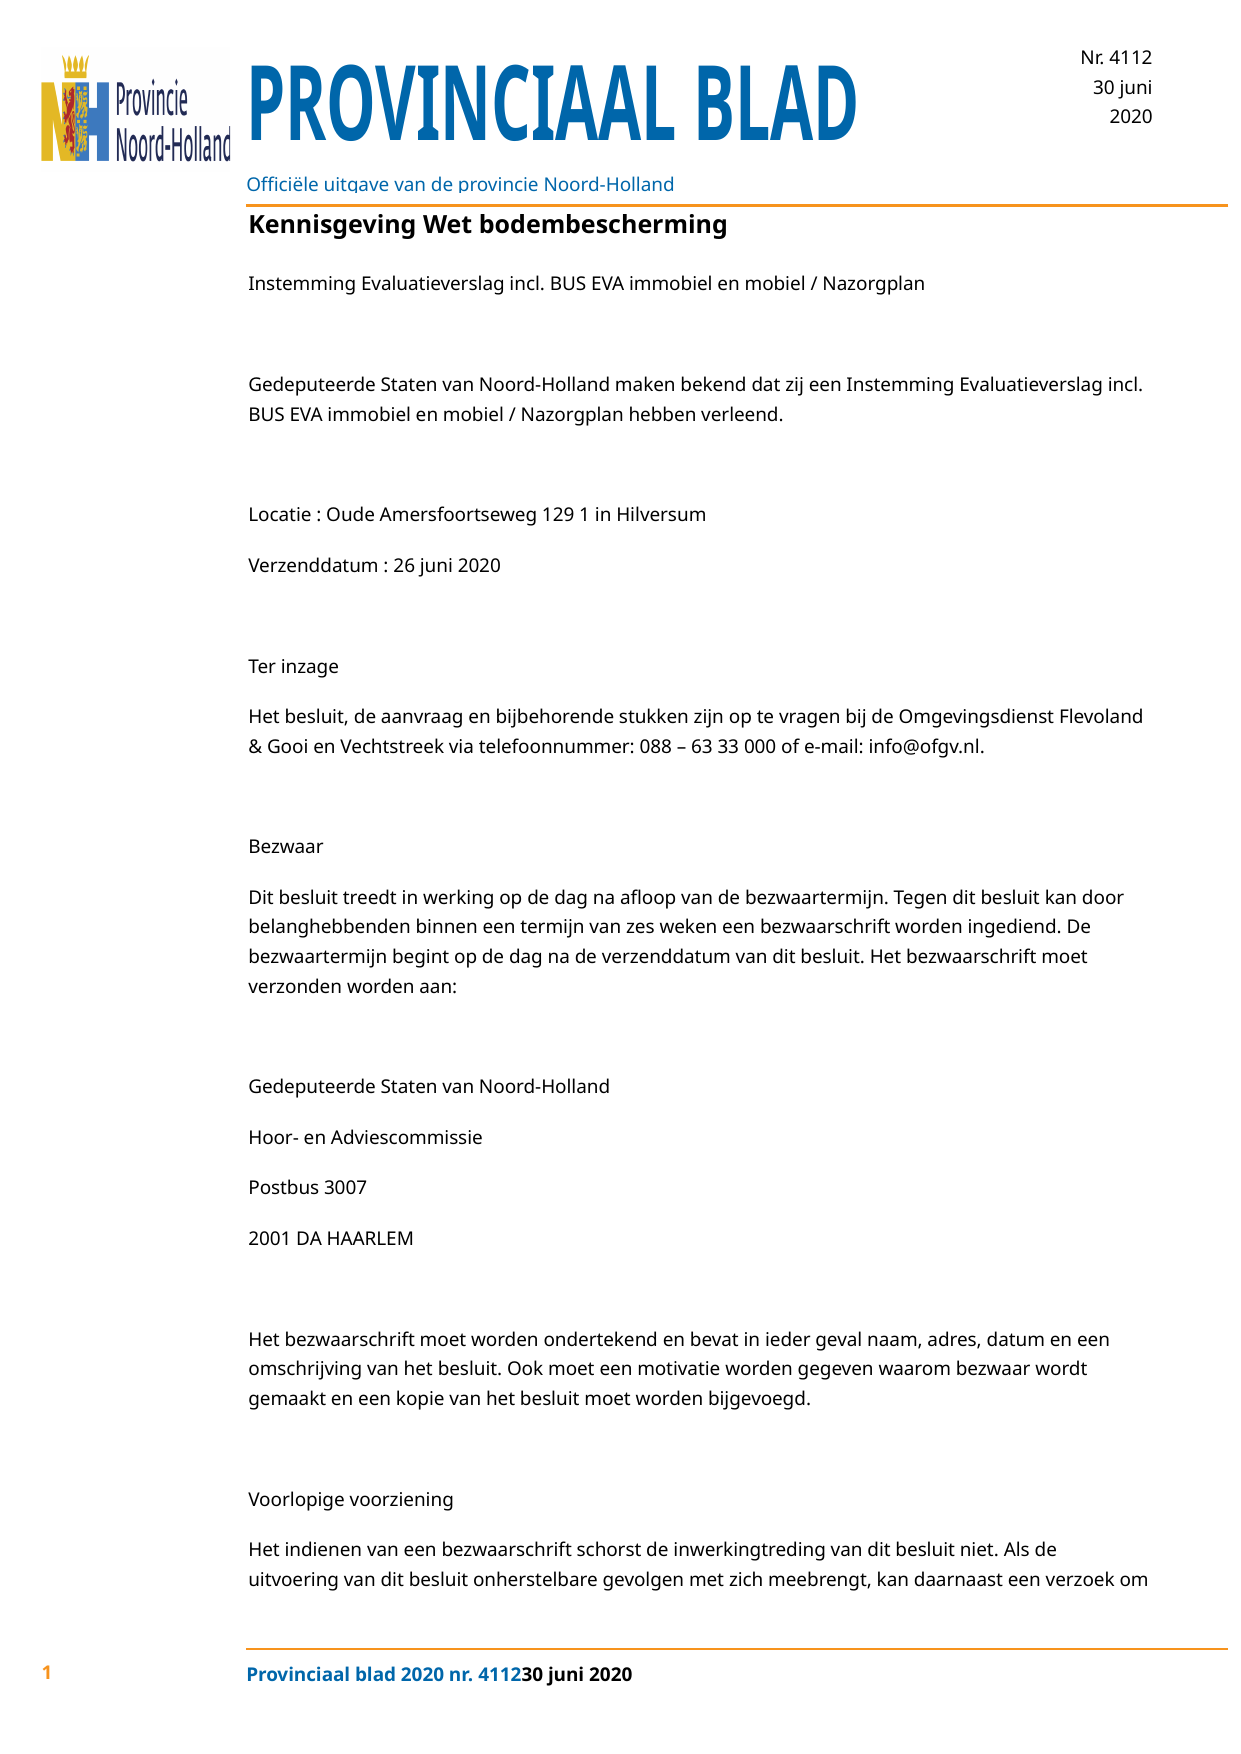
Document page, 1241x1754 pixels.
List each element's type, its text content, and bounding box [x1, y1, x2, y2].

text Het bezwaarschrift moet worden ondertekend en bevat in ieder geval naam, adres, datum en een omschrijving van het besluit. Ook moet een motivatie worden gegeven waarom bezwaar wordt gemaakt en een kopie van het besluit moet worden bijgevoegd. [248, 1326, 1152, 1411]
text Bezwaar [248, 834, 1152, 859]
text Verzenddatum : 26 juni 2020 [248, 552, 1152, 578]
text Instemming Evaluatieverslag incl. BUS EVA immobiel en mobiel / Nazorgplan [248, 270, 1152, 296]
text Dit besluit treedt in werking op de dag na afloop van de bezwaartermijn. Tegen dit besluit kan door belanghebbenden binnen een termijn van zes weken een bezwaarschrift worden ingediend. De bezwaartermijn begint op de dag na de verzenddatum van dit besluit. Het bezwaarschrift moet verzonden worden aan: [248, 884, 1152, 998]
text Hoor- en Adviescommissie [248, 1124, 1152, 1150]
text Het indienen van een bezwaarschrift schorst de inwerkingtreding van dit besluit niet. Als de uitvoering van dit besluit onherstelbare gevolgen met zich meebrengt, kan daarnaast een verzoek om [248, 1536, 1152, 1591]
text 2001 DA HAARLEM [248, 1225, 1152, 1251]
text Locatie : Oude Amersfoortseweg 129 1 in Hilversum [248, 502, 1152, 527]
text Het besluit, de aanvraag en bijbehorende stukken zijn op te vragen bij de Omgevingsdienst Flevoland & Gooi en Vechtstreek via telefoonnummer: 088 – 63 33 000 of e-mail: info@ofgv.nl. [248, 703, 1152, 758]
text Ter inzage [248, 653, 1152, 678]
text Postbus 3007 [248, 1174, 1152, 1200]
text Gedeputeerde Staten van Noord-Holland [248, 1074, 1152, 1099]
picture [41, 47, 231, 172]
text Gedeputeerde Staten van Noord-Holland maken bekend dat zij een Instemming Evaluatieverslag incl. BUS EVA immobiel en mobiel / Nazorgplan hebben verleend. [248, 371, 1152, 426]
text Kennisgeving Wet bodembescherming [248, 207, 1152, 241]
text Voorlopige voorziening [248, 1486, 1152, 1511]
